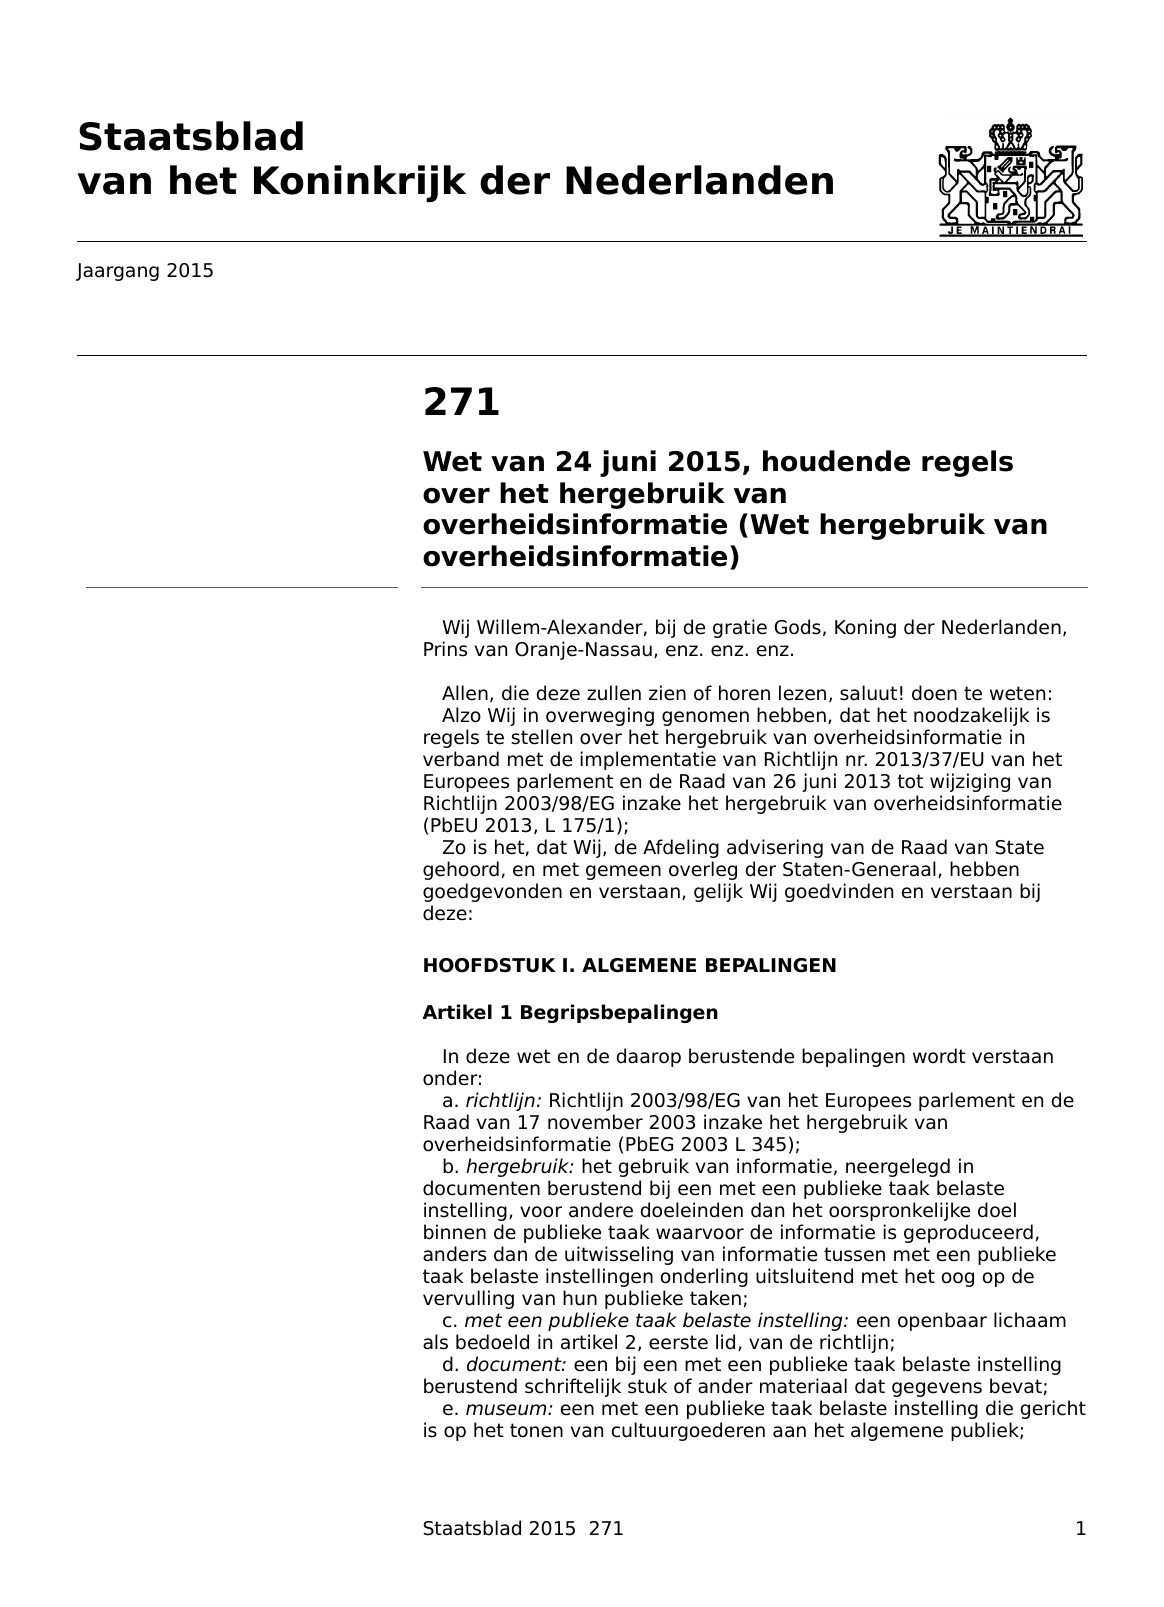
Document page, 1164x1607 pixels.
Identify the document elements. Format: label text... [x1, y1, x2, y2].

text c. met een publieke taak belaste instelling: een openbaar lichaam als bedoeld in artikel 2, eerste lid, van de richtlijn; [422, 1310, 1087, 1354]
table_header Staatsblad van het Koninkrijk der Nederlanden [77, 100, 886, 241]
text b. hergebruik: het gebruik van informatie, neergelegd in documenten berustend bij een met een publieke taak belaste instelling, voor andere doeleinden dan het oorspronkelijke doel binnen de publieke taak waarvoor de informatie is geproduceerd, anders dan de uitwisseling van informatie tussen met een publieke taak belaste instellingen onderling uitsluitend met het oog op de vervulling van hun publieke taken; [422, 1156, 1087, 1310]
subtitle 271 [422, 381, 1087, 424]
subtitle Artikel 1 Begripsbepalingen [422, 1002, 1087, 1024]
text Wij Willem-Alexander, bij de gratie Gods, Koning der Nederlanden, Prins van Oranje-Nassau, enz. enz. enz. [422, 617, 1087, 661]
text d. document: een bij een met een publieke taak belaste instelling berustend schriftelijk stuk of ander materiaal dat gegevens bevat; [422, 1354, 1087, 1398]
text Allen, die deze zullen zien of horen lezen, saluut! doen te weten: [422, 683, 1087, 705]
picture [936, 115, 1087, 240]
text Wet van 24 juni 2015, houdende regels over het hergebruik van overheidsinformatie (Wet hergebruik van overheidsinformatie) [422, 447, 1087, 573]
table_header [886, 100, 1087, 241]
table_cell Jaargang 2015 [77, 242, 1087, 355]
text e. museum: een met een publieke taak belaste instelling die gericht is op het tonen van cultuurgoederen aan het algemene publiek; [422, 1398, 1087, 1442]
text a. richtlijn: Richtlijn 2003/98/EG van het Europees parlement en de Raad van 17 november 2003 inzake het hergebruik van overheidsinformatie (PbEG 2003 L 345); [422, 1090, 1087, 1156]
text Alzo Wij in overweging genomen hebben, dat het noodzakelijk is regels te stellen over het hergebruik van overheidsinformatie in verband met de implementatie van Richtlijn nr. 2013/37/EU van het Europees parlement en de Raad van 26 juni 2013 tot wijziging van Richtlijn 2003/98/EG inzake het hergebruik van overheidsinformatie (PbEU 2013, L 175/1); [422, 705, 1087, 837]
subtitle HOOFDSTUK I. ALGEMENE BEPALINGEN [422, 955, 1087, 977]
text In deze wet en de daarop berustende bepalingen wordt verstaan onder: [422, 1046, 1087, 1090]
text Zo is het, dat Wij, de Afdeling advisering van de Raad van State gehoord, en met gemeen overleg der Staten-Generaal, hebben goedgevonden en verstaan, gelijk Wij goedvinden en verstaan bij deze: [422, 837, 1087, 925]
